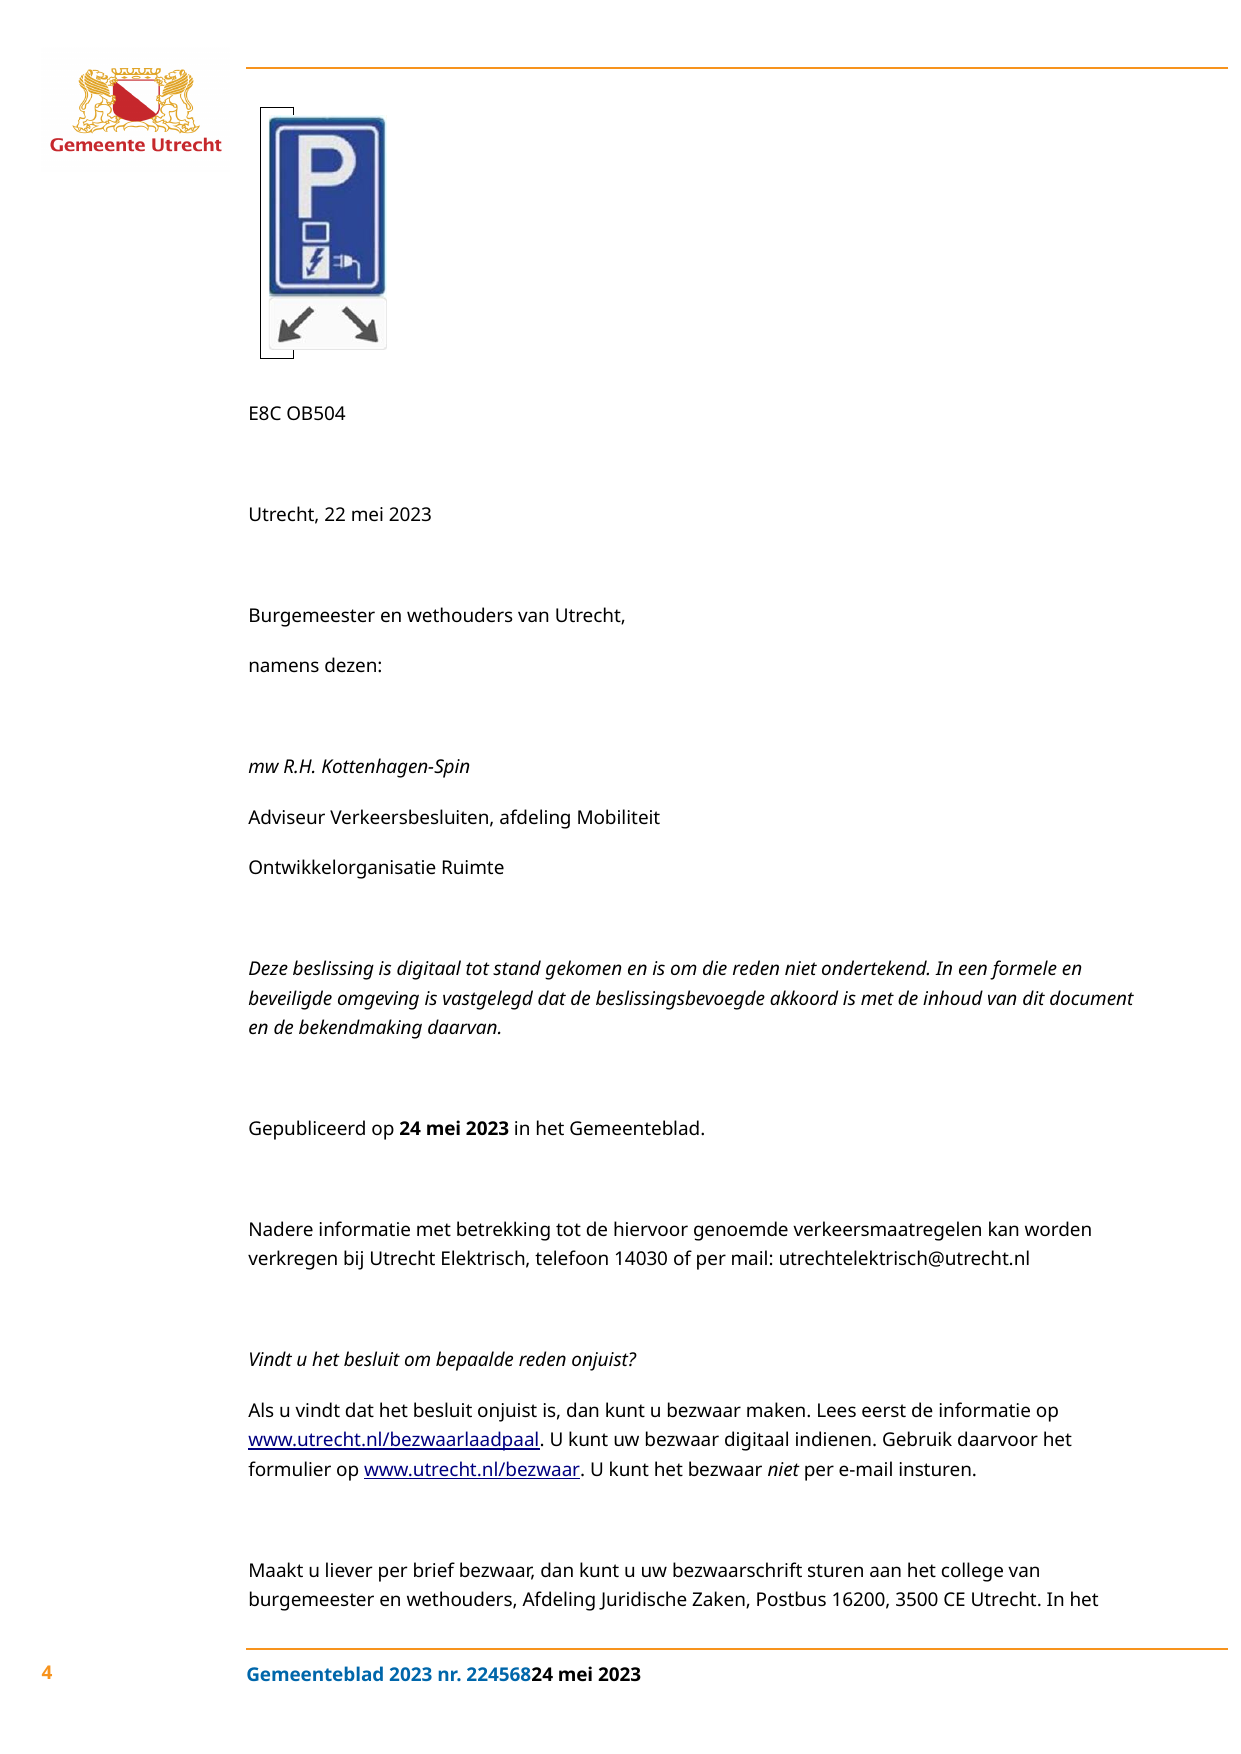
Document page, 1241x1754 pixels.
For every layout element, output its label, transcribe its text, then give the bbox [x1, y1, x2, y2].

text Adviseur Verkeersbesluiten, afdeling Mobiliteit [248, 804, 1152, 830]
picture [268, 115, 387, 350]
text Burgemeester en wethouders van Utrecht, [248, 602, 1152, 628]
text Nadere informatie met betrekking tot de hiervoor genoemde verkeersmaatregelen kan worden verkregen bij Utrecht Elektrisch, telefoon 14030 of per mail: utrechtelektrisch@utrecht.nl [248, 1216, 1152, 1271]
text Gepubliceerd op 24 mei 2023 in het Gemeenteblad. [248, 1115, 1152, 1141]
text Vindt u het besluit om bepaalde reden onjuist? [248, 1346, 1152, 1372]
picture [41, 47, 231, 172]
text Utrecht, 22 mei 2023 [248, 501, 1152, 527]
text mw R.H. Kottenhagen-Spin [248, 753, 1152, 779]
text E8C OB504 [248, 401, 1152, 426]
text Deze beslissing is digitaal tot stand gekomen en is om die reden niet ondertekend. In een formele en beveiligde omgeving is vastgelegd dat de beslissingsbevoegde akkoord is met de inhoud van dit document en de bekendmaking daarvan. [248, 955, 1152, 1040]
text Als u vindt dat het besluit onjuist is, dan kunt u bezwaar maken. Lees eerst de informatie op www.utrecht.nl/bezwaarlaadpaal. U kunt uw bezwaar digitaal indienen. Gebruik daarvoor het formulier op www.utrecht.nl/bezwaar. U kunt het bezwaar niet per e-mail insturen. [248, 1397, 1152, 1482]
text Ontwikkelorganisatie Ruimte [248, 854, 1152, 880]
text namens dezen: [248, 653, 1152, 678]
text Maakt u liever per brief bezwaar, dan kunt u uw bezwaarschrift sturen aan het college van burgemeester en wethouders, Afdeling Juridische Zaken, Postbus 16200, 3500 CE Utrecht. In het [248, 1557, 1152, 1612]
